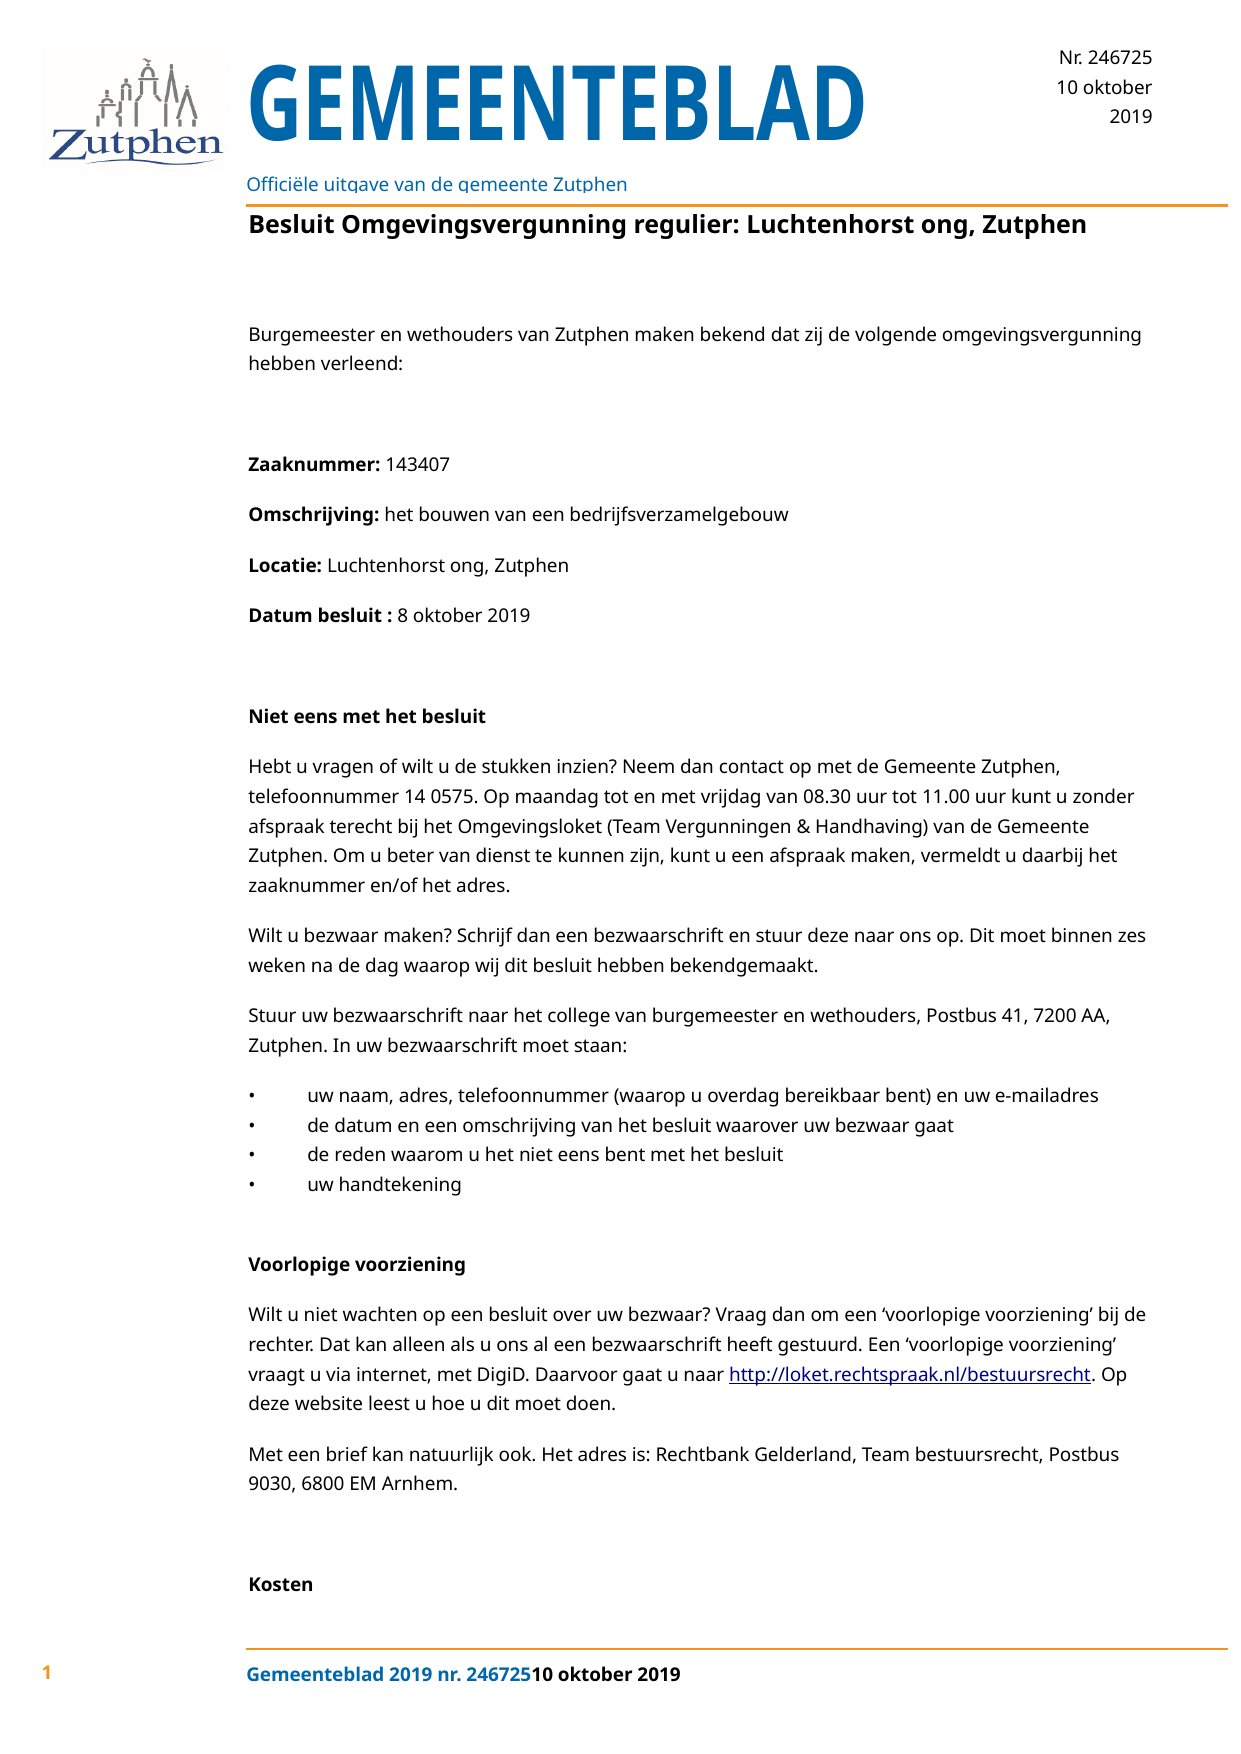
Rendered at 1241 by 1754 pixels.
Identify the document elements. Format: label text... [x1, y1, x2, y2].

list de datum en een omschrijving van het besluit waarover uw bezwaar gaat [248, 1112, 1152, 1138]
picture [41, 47, 231, 172]
text Hebt u vragen of wilt u de stukken inzien? Neem dan contact op met de Gemeente Zutphen, telefoonnummer 14 0575. Op maandag tot en met vrijdag van 08.30 uur tot 11.00 uur kunt u zonder afspraak terecht bij het Omgevingsloket (Team Vergunningen & Handhaving) van de Gemeente Zutphen. Om u beter van dienst te kunnen zijn, kunt u een afspraak maken, vermeldt u daarbij het zaaknummer en/of het adres. [248, 754, 1152, 898]
text Locatie: Luchtenhorst ong, Zutphen [248, 552, 1152, 578]
text Niet eens met het besluit [248, 703, 1152, 729]
text Burgemeester en wethouders van Zutphen maken bekend dat zij de volgende omgevingsvergunning hebben verleend: [248, 321, 1152, 376]
text Wilt u bezwaar maken? Schrijf dan een bezwaarschrift en stuur deze naar ons op. Dit moet binnen zes weken na de dag waarop wij dit besluit hebben bekendgemaakt. [248, 922, 1152, 978]
text Datum besluit : 8 oktober 2019 [248, 602, 1152, 628]
text Omschrijving: het bouwen van een bedrijfsverzamelgebouw [248, 502, 1152, 527]
text Stuur uw bezwaarschrift naar het college van burgemeester en wethouders, Postbus 41, 7200 AA, Zutphen. In uw bezwaarschrift moet staan: [248, 1002, 1152, 1058]
text Besluit Omgevingsvergunning regulier: Luchtenhorst ong, Zutphen [248, 207, 1152, 241]
text Met een brief kan natuurlijk ook. Het adres is: Rechtbank Gelderland, Team bestuursrecht, Postbus 9030, 6800 EM Arnhem. [248, 1441, 1152, 1496]
text Wilt u niet wachten op een besluit over uw bezwaar? Vraag dan om een ‘voorlopige voorziening’ bij de rechter. Dat kan alleen als u ons al een bezwaarschrift heeft gestuurd. Een ‘voorlopige voorziening’ vraagt u via internet, met DigiD. Daarvoor gaat u naar http://loket.rechtspraak.nl/bestuursrecht. Op deze website leest u hoe u dit moet doen. [248, 1302, 1152, 1416]
list uw naam, adres, telefoonnummer (waarop u overdag bereikbaar bent) en uw e-mailadres [248, 1082, 1152, 1108]
text Kosten [248, 1571, 1152, 1597]
list uw handtekening [248, 1171, 1152, 1197]
list de reden waarom u het niet eens bent met het besluit [248, 1142, 1152, 1167]
text Zaaknummer: 143407 [248, 451, 1152, 477]
text Voorlopige voorziening [248, 1251, 1152, 1277]
